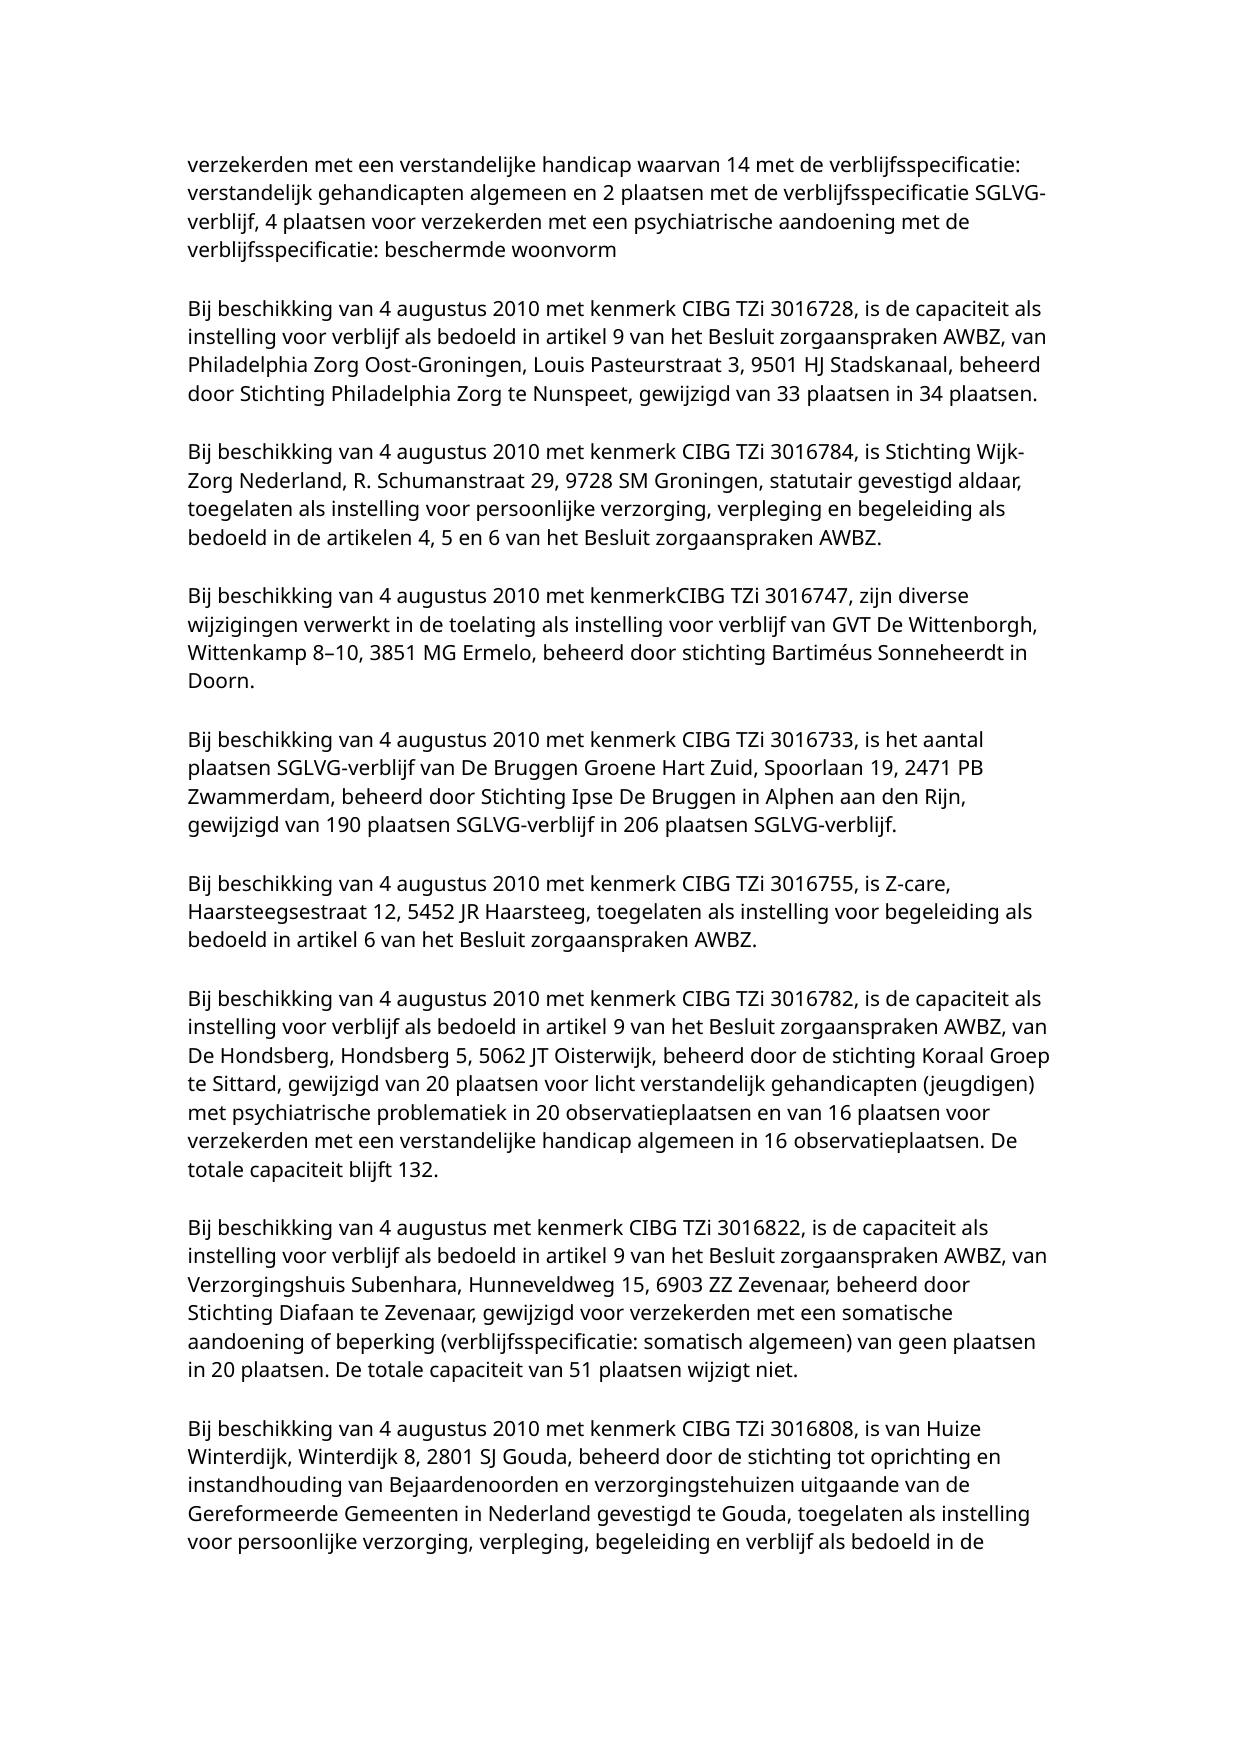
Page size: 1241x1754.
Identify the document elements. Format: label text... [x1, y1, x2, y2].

text Bij beschikking van 4 augustus 2010 met kenmerkCIBG TZi 3016747, zijn diverse wijzigingen verwerkt in de toelating als instelling voor verblijf van GVT De Wittenborgh, Wittenkamp 8–10, 3851 MG Ermelo, beheerd door stichting Bartiméus Sonneheerdt in Doorn. [187, 581, 1053, 695]
text Bij beschikking van 4 augustus 2010 met kenmerk CIBG TZi 3016782, is de capaciteit als instelling voor verblijf als bedoeld in artikel 9 van het Besluit zorgaanspraken AWBZ, van De Hondsberg, Hondsberg 5, 5062 JT Oisterwijk, beheerd door de stichting Koraal Groep te Sittard, gewijzigd van 20 plaatsen voor licht verstandelijk gehandicapten (jeugdigen) met psychiatrische problematiek in 20 observatieplaatsen en van 16 plaatsen voor verzekerden met een verstandelijke handicap algemeen in 16 observatieplaatsen. De totale capaciteit blijft 132. [187, 984, 1053, 1183]
text Bij beschikking van 4 augustus 2010 met kenmerk CIBG TZi 3016733, is het aantal plaatsen SGLVG-verblijf van De Bruggen Groene Hart Zuid, Spoorlaan 19, 2471 PB Zwammerdam, beheerd door Stichting Ipse De Bruggen in Alphen aan den Rijn, gewijzigd van 190 plaatsen SGLVG-verblijf in 206 plaatsen SGLVG-verblijf. [187, 725, 1053, 839]
text verzekerden met een verstandelijke handicap waarvan 14 met de verblijfsspecificatie: verstandelijk gehandicapten algemeen en 2 plaatsen met de verblijfsspecificatie SGLVG-verblijf, 4 plaatsen voor verzekerden met een psychiatrische aandoening met de verblijfsspecificatie: beschermde woonvorm [187, 150, 1053, 264]
text Bij beschikking van 4 augustus 2010 met kenmerk CIBG TZi 3016755, is Z-care, Haarsteegsestraat 12, 5452 JR Haarsteeg, toegelaten als instelling voor begeleiding als bedoeld in artikel 6 van het Besluit zorgaanspraken AWBZ. [187, 869, 1053, 954]
text Bij beschikking van 4 augustus met kenmerk CIBG TZi 3016822, is de capaciteit als instelling voor verblijf als bedoeld in artikel 9 van het Besluit zorgaanspraken AWBZ, van Verzorgingshuis Subenhara, Hunneveldweg 15, 6903 ZZ Zevenaar, beheerd door Stichting Diafaan te Zevenaar, gewijzigd voor verzekerden met een somatische aandoening of beperking (verblijfsspecificatie: somatisch algemeen) van geen plaatsen in 20 plaatsen. De totale capaciteit van 51 plaatsen wijzigt niet. [187, 1213, 1053, 1384]
text Bij beschikking van 4 augustus 2010 met kenmerk CIBG TZi 3016784, is Stichting Wijk-Zorg Nederland, R. Schumanstraat 29, 9728 SM Groningen, statutair gevestigd aldaar, toegelaten als instelling voor persoonlijke verzorging, verpleging en begeleiding als bedoeld in de artikelen 4, 5 en 6 van het Besluit zorgaanspraken AWBZ. [187, 437, 1053, 551]
text Bij beschikking van 4 augustus 2010 met kenmerk CIBG TZi 3016728, is de capaciteit als instelling voor verblijf als bedoeld in artikel 9 van het Besluit zorgaanspraken AWBZ, van Philadelphia Zorg Oost-Groningen, Louis Pasteurstraat 3, 9501 HJ Stadskanaal, beheerd door Stichting Philadelphia Zorg te Nunspeet, gewijzigd van 33 plaatsen in 34 plaatsen. [187, 294, 1053, 407]
text Bij beschikking van 4 augustus 2010 met kenmerk CIBG TZi 3016808, is van Huize Winterdijk, Winterdijk 8, 2801 SJ Gouda, beheerd door de stichting tot oprichting en instandhouding van Bejaardenoorden en verzorgingstehuizen uitgaande van de Gereformeerde Gemeenten in Nederland gevestigd te Gouda, toegelaten als instelling voor persoonlijke verzorging, verpleging, begeleiding en verblijf als bedoeld in de [187, 1414, 1053, 1556]
